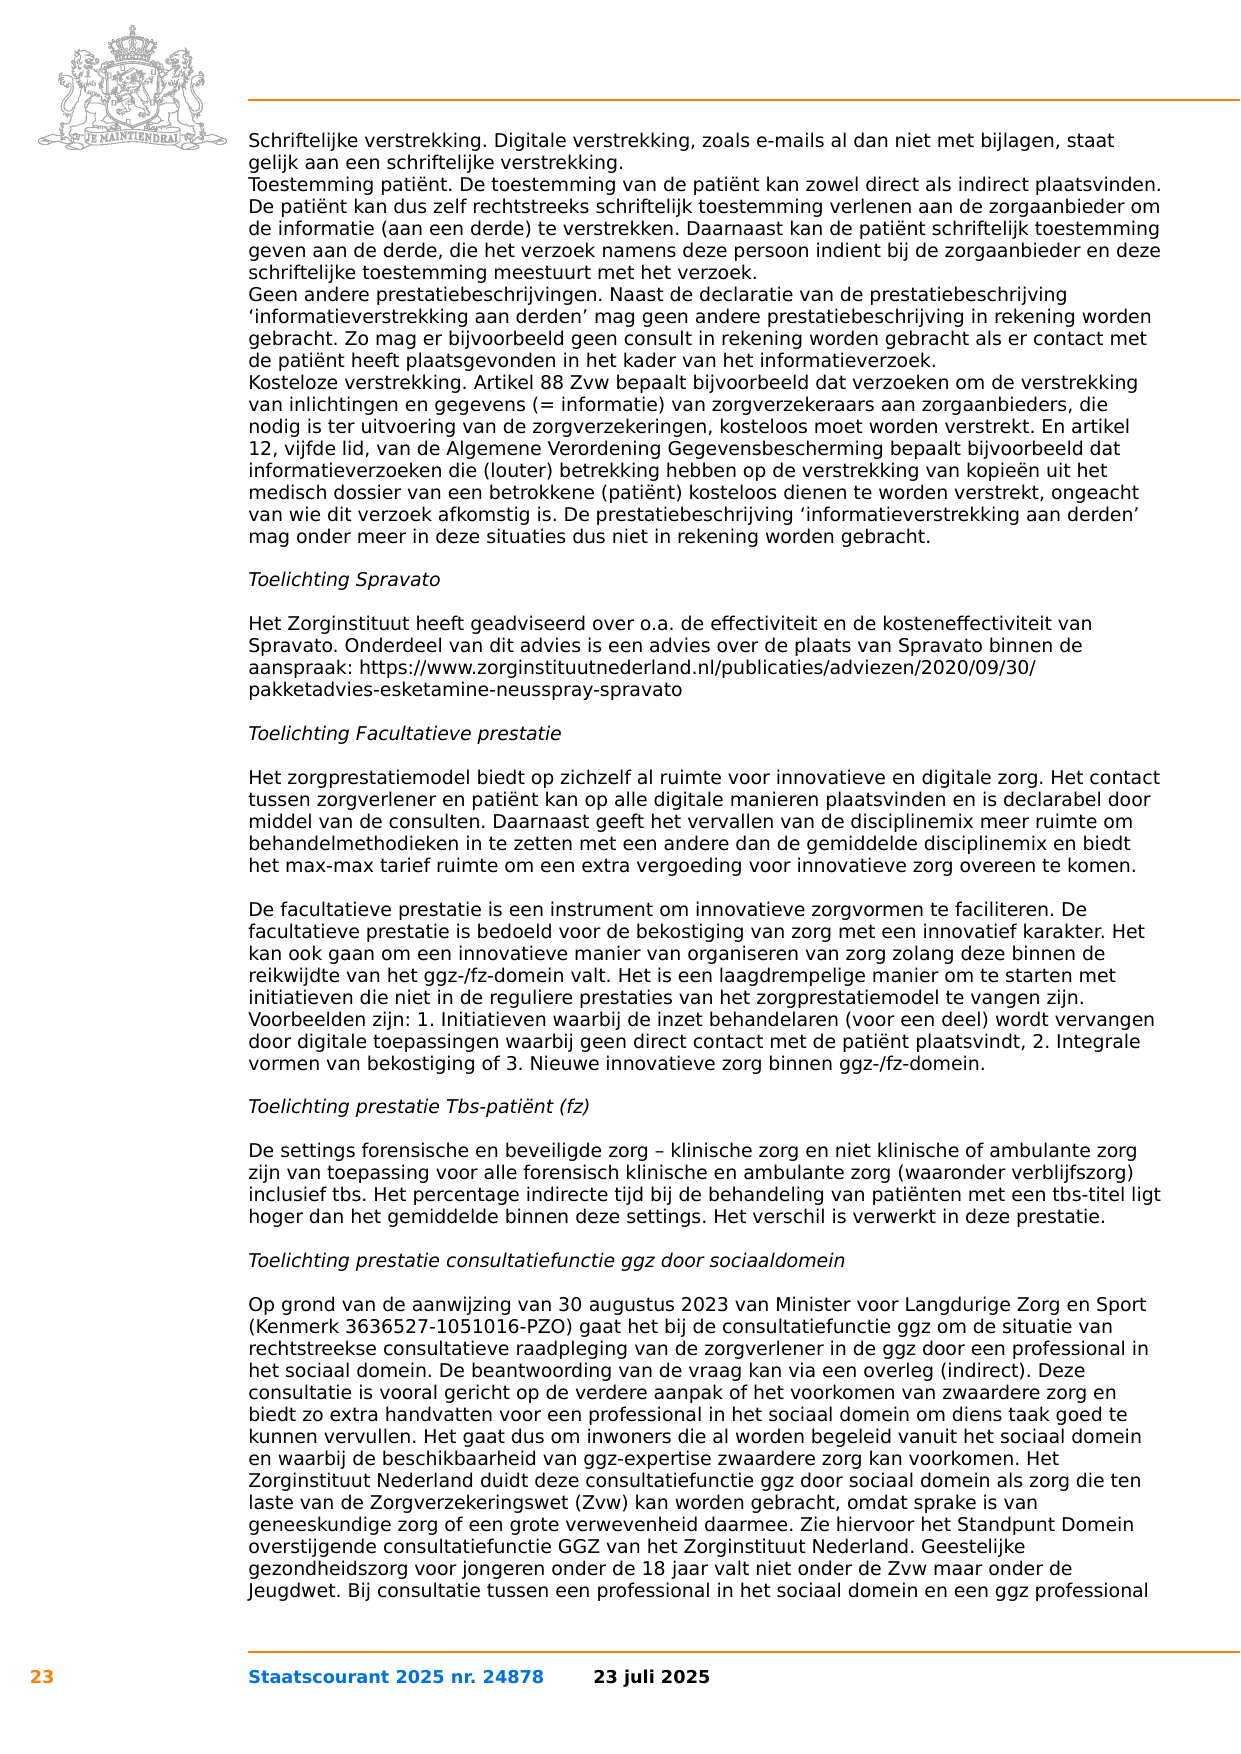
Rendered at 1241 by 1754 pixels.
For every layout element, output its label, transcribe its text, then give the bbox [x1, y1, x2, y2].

text De facultatieve prestatie is een instrument om innovatieve zorgvormen te faciliteren. De facultatieve prestatie is bedoeld voor de bekostiging van zorg met een innovatief karakter. Het kan ook gaan om een innovatieve manier van organiseren van zorg zolang deze binnen de reikwijdte van het ggz-/fz-domein valt. Het is een laagdrempelige manier om te starten met initiatieven die niet in de reguliere prestaties van het zorgprestatiemodel te vangen zijn. Voorbeelden zijn: 1. Initiatieven waarbij de inzet behandelaren (voor een deel) wordt vervangen door digitale toepassingen waarbij geen direct contact met de patiënt plaatsvindt, 2. Integrale vormen van bekostiging of 3. Nieuwe innovatieve zorg binnen ggz-/fz-domein. [248, 899, 1163, 1074]
text Op grond van de aanwijzing van 30 augustus 2023 van Minister voor Langdurige Zorg en Sport (Kenmerk 3636527-1051016-PZO) gaat het bij de consultatiefunctie ggz om de situatie van rechtstreekse consultatieve raadpleging van de zorgverlener in de ggz door een professional in het sociaal domein. De beantwoording van de vraag kan via een overleg (indirect). Deze consultatie is vooral gericht op de verdere aanpak of het voorkomen van zwaardere zorg en biedt zo extra handvatten voor een professional in het sociaal domein om diens taak goed te kunnen vervullen. Het gaat dus om inwoners die al worden begeleid vanuit het sociaal domein en waarbij de beschikbaarheid van ggz-expertise zwaardere zorg kan voorkomen. Het Zorginstituut Nederland duidt deze consultatiefunctie ggz door sociaal domein als zorg die ten laste van de Zorgverzekeringswet (Zvw) kan worden gebracht, omdat sprake is van geneeskundige zorg of een grote verwevenheid daarmee. Zie hiervoor het Standpunt Domein overstijgende consultatiefunctie GGZ van het Zorginstituut Nederland. Geestelijke gezondheidszorg voor jongeren onder de 18 jaar valt niet onder de Zvw maar onder de Jeugdwet. Bij consultatie tussen een professional in het sociaal domein en een ggz professional [248, 1294, 1163, 1602]
text De settings forensische en beveiligde zorg – klinische zorg en niet klinische of ambulante zorg zijn van toepassing voor alle forensisch klinische en ambulante zorg (waaronder verblijfszorg) inclusief tbs. Het percentage indirecte tijd bij de behandeling van patiënten met een tbs-titel ligt hoger dan het gemiddelde binnen deze settings. Het verschil is verwerkt in deze prestatie. [248, 1140, 1163, 1228]
subtitle Toelichting Facultatieve prestatie [248, 723, 1163, 745]
subtitle Toelichting prestatie Tbs-patiënt (fz) [248, 1096, 1163, 1118]
subtitle Toelichting prestatie consultatiefunctie ggz door sociaaldomein [248, 1250, 1163, 1272]
text Geen andere prestatiebeschrijvingen. Naast de declaratie van de prestatiebeschrijving ‘informatieverstrekking aan derden’ mag geen andere prestatiebeschrijving in rekening worden gebracht. Zo mag er bijvoorbeeld geen consult in rekening worden gebracht als er contact met de patiënt heeft plaatsgevonden in het kader van het informatieverzoek. [248, 284, 1163, 372]
text Het Zorginstituut heeft geadviseerd over o.a. de effectiviteit en de kosteneffectiviteit van Spravato. Onderdeel van dit advies is een advies over de plaats van Spravato binnen de aanspraak: https://www.zorginstituutnederland.nl/publicaties/adviezen/2020/09/30/pakketadvies-esketamine-neusspray-spravato [248, 613, 1163, 701]
subtitle Toelichting Spravato [248, 569, 1163, 591]
text Kosteloze verstrekking. Artikel 88 Zvw bepaalt bijvoorbeeld dat verzoeken om de verstrekking van inlichtingen en gegevens (= informatie) van zorgverzekeraars aan zorgaanbieders, die nodig is ter uitvoering van de zorgverzekeringen, kosteloos moet worden verstrekt. En artikel 12, vijfde lid, van de Algemene Verordening Gegevensbescherming bepaalt bijvoorbeeld dat informatieverzoeken die (louter) betrekking hebben op de verstrekking van kopieën uit het medisch dossier van een betrokkene (patiënt) kosteloos dienen te worden verstrekt, ongeacht van wie dit verzoek afkomstig is. De prestatiebeschrijving ‘informatieverstrekking aan derden’ mag onder meer in deze situaties dus niet in rekening worden gebracht. [248, 372, 1163, 547]
text Het zorgprestatiemodel biedt op zichzelf al ruimte voor innovatieve en digitale zorg. Het contact tussen zorgverlener en patiënt kan op alle digitale manieren plaatsvinden en is declarabel door middel van de consulten. Daarnaast geeft het vervallen van de disciplinemix meer ruimte om behandelmethodieken in te zetten met een andere dan de gemiddelde disciplinemix en biedt het max-max tarief ruimte om een extra vergoeding voor innovatieve zorg overeen te komen. [248, 767, 1163, 877]
text Schriftelijke verstrekking. Digitale verstrekking, zoals e-mails al dan niet met bijlagen, staat gelijk aan een schriftelijke verstrekking. [248, 130, 1163, 174]
picture [38, 25, 227, 150]
text Toestemming patiënt. De toestemming van de patiënt kan zowel direct als indirect plaatsvinden. De patiënt kan dus zelf rechtstreeks schriftelijk toestemming verlenen aan de zorgaanbieder om de informatie (aan een derde) te verstrekken. Daarnaast kan de patiënt schriftelijk toestemming geven aan de derde, die het verzoek namens deze persoon indient bij de zorgaanbieder en deze schriftelijke toestemming meestuurt met het verzoek. [248, 174, 1163, 284]
